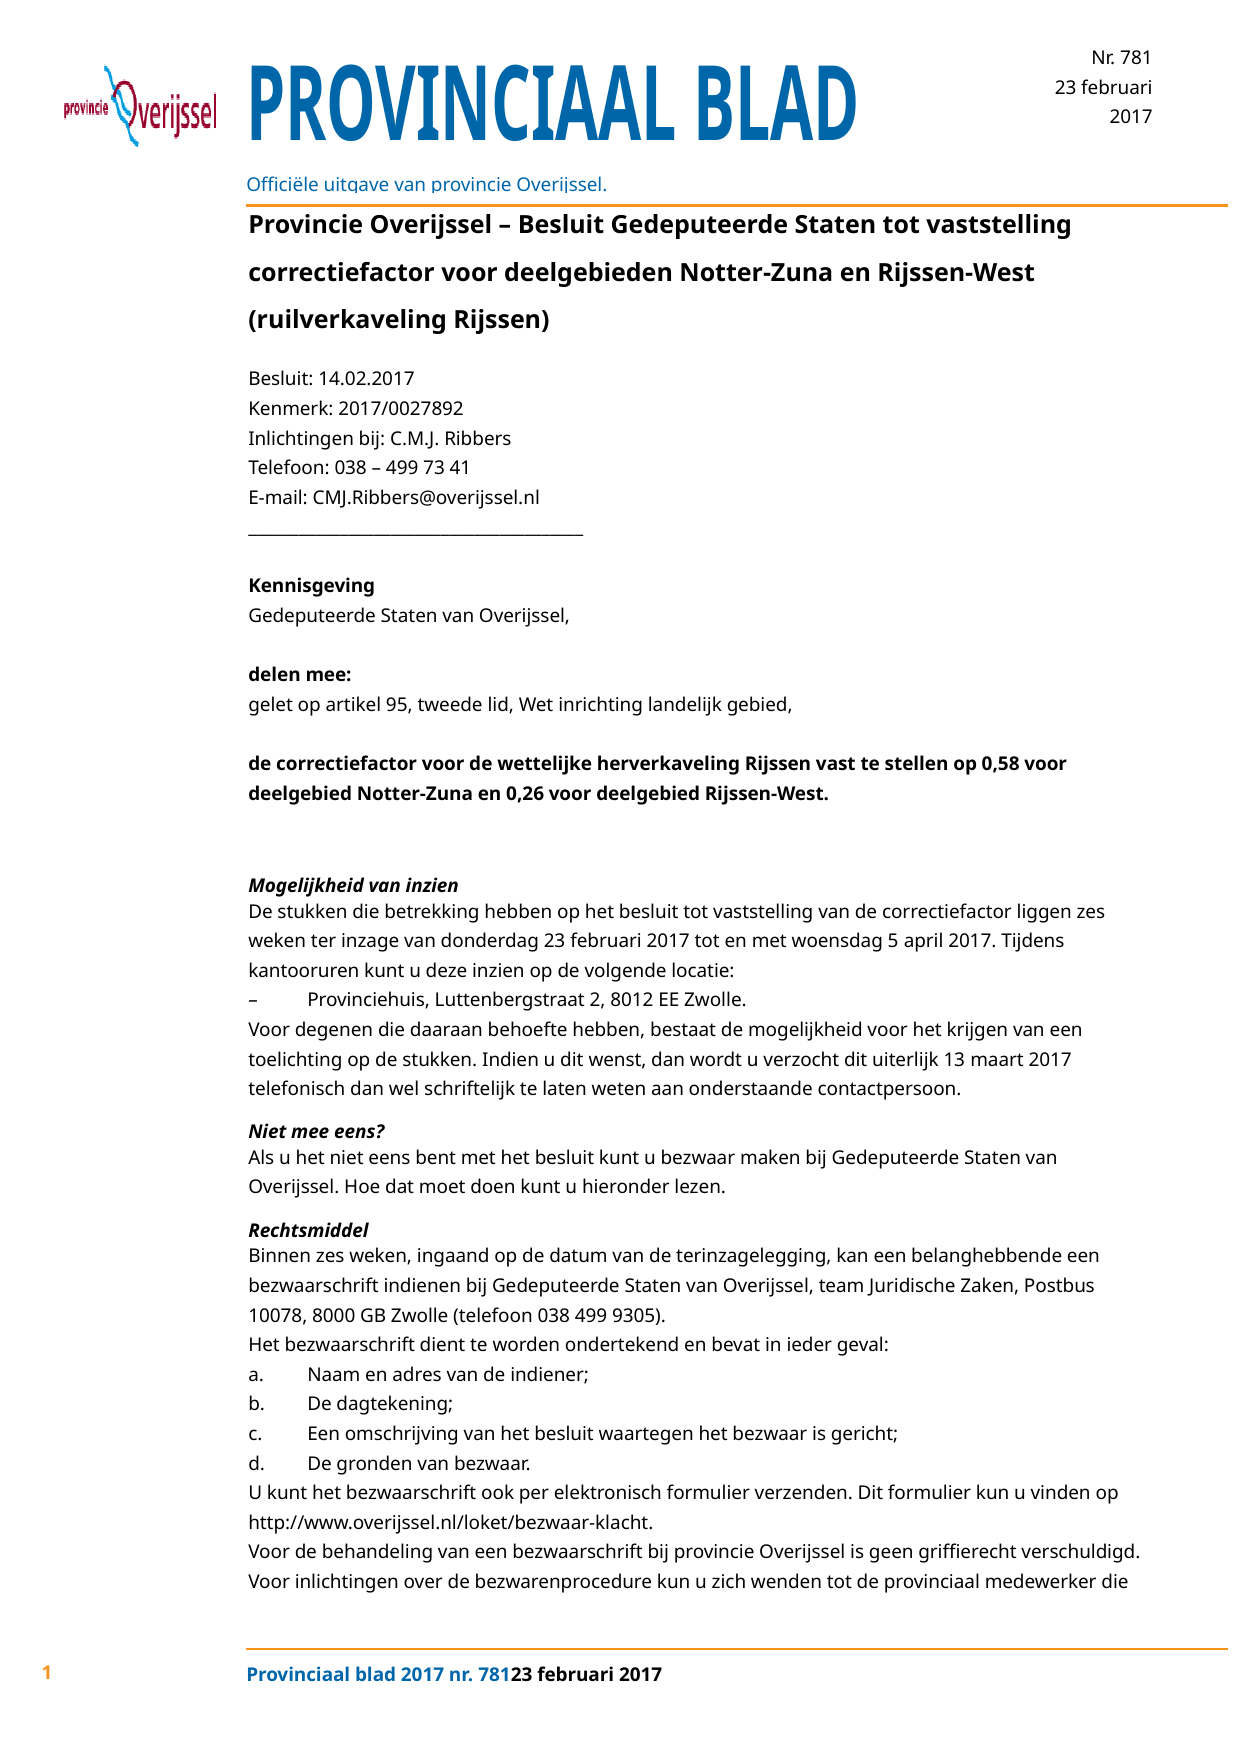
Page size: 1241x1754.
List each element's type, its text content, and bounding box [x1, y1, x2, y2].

text ________________________________________ [248, 513, 1152, 539]
text Besluit: 14.02.2017 [248, 366, 1152, 391]
text De stukken die betrekking hebben op het besluit tot vaststelling van de correctiefactor liggen zes weken ter inzage van donderdag 23 februari 2017 tot en met woensdag 5 april 2017. Tijdens kantooruren kunt u deze inzien op de volgende locatie: [248, 898, 1152, 983]
text Voor degenen die daaraan behoefte hebben, bestaat de mogelijkheid voor het krijgen van een toelichting op de stukken. Indien u dit wenst, dan wordt u verzocht dit uiterlijk 13 maart 2017 telefonisch dan wel schriftelijk te laten weten aan onderstaande contactpersoon. [248, 1016, 1152, 1101]
picture [41, 47, 231, 172]
text Gedeputeerde Staten van Overijssel, [248, 602, 1152, 628]
text Als u het niet eens bent met het besluit kunt u bezwaar maken bij Gedeputeerde Staten van Overijssel. Hoe dat moet doen kunt u hieronder lezen. [248, 1144, 1152, 1199]
text Provincie Overijssel – Besluit Gedeputeerde Staten tot vaststelling correctiefactor voor deelgebieden Notter-Zuna en Rijssen-West (ruilverkaveling Rijssen) [248, 207, 1152, 336]
text E-mail: CMJ.Ribbers@overijssel.nl [248, 484, 1152, 509]
text Binnen zes weken, ingaand op de datum van de terinzagelegging, kan een belanghebbende een bezwaarschrift indienen bij Gedeputeerde Staten van Overijssel, team Juridische Zaken, Postbus 10078, 8000 GB Zwolle (telefoon 038 499 9305). [248, 1243, 1152, 1327]
list Een omschrijving van het besluit waartegen het bezwaar is gericht; [248, 1420, 1152, 1446]
text Kennisgeving [248, 573, 1152, 598]
text Kenmerk: 2017/0027892 [248, 395, 1152, 421]
text gelet op artikel 95, tweede lid, Wet inrichting landelijk gebied, [248, 691, 1152, 717]
text Rechtsmiddel [248, 1217, 1152, 1243]
list De dagtekening; [248, 1391, 1152, 1416]
text Voor de behandeling van een bezwaarschrift bij provincie Overijssel is geen griffierecht verschuldigd. Voor inlichtingen over de bezwarenprocedure kun u zich wenden tot de provinciaal medewerker die [248, 1538, 1152, 1594]
text Mogelijkheid van inzien [248, 872, 1152, 898]
text delen mee: [248, 661, 1152, 687]
text Inlichtingen bij: C.M.J. Ribbers [248, 425, 1152, 450]
text de correctiefactor voor de wettelijke herverkaveling Rijssen vast te stellen op 0,58 voor deelgebied Notter-Zuna en 0,26 voor deelgebied Rijssen-West. [248, 750, 1152, 805]
text Het bezwaarschrift dient te worden ondertekend en bevat in ieder geval: [248, 1331, 1152, 1357]
list De gronden van bezwaar. [248, 1450, 1152, 1475]
list Naam en adres van de indiener; [248, 1361, 1152, 1387]
text Telefoon: 038 – 499 73 41 [248, 454, 1152, 480]
text Niet mee eens? [248, 1118, 1152, 1144]
text U kunt het bezwaarschrift ook per elektronisch formulier verzenden. Dit formulier kun u vinden op http://www.overijssel.nl/loket/bezwaar-klacht. [248, 1479, 1152, 1534]
list Provinciehuis, Luttenbergstraat 2, 8012 EE Zwolle. [248, 987, 1152, 1012]
